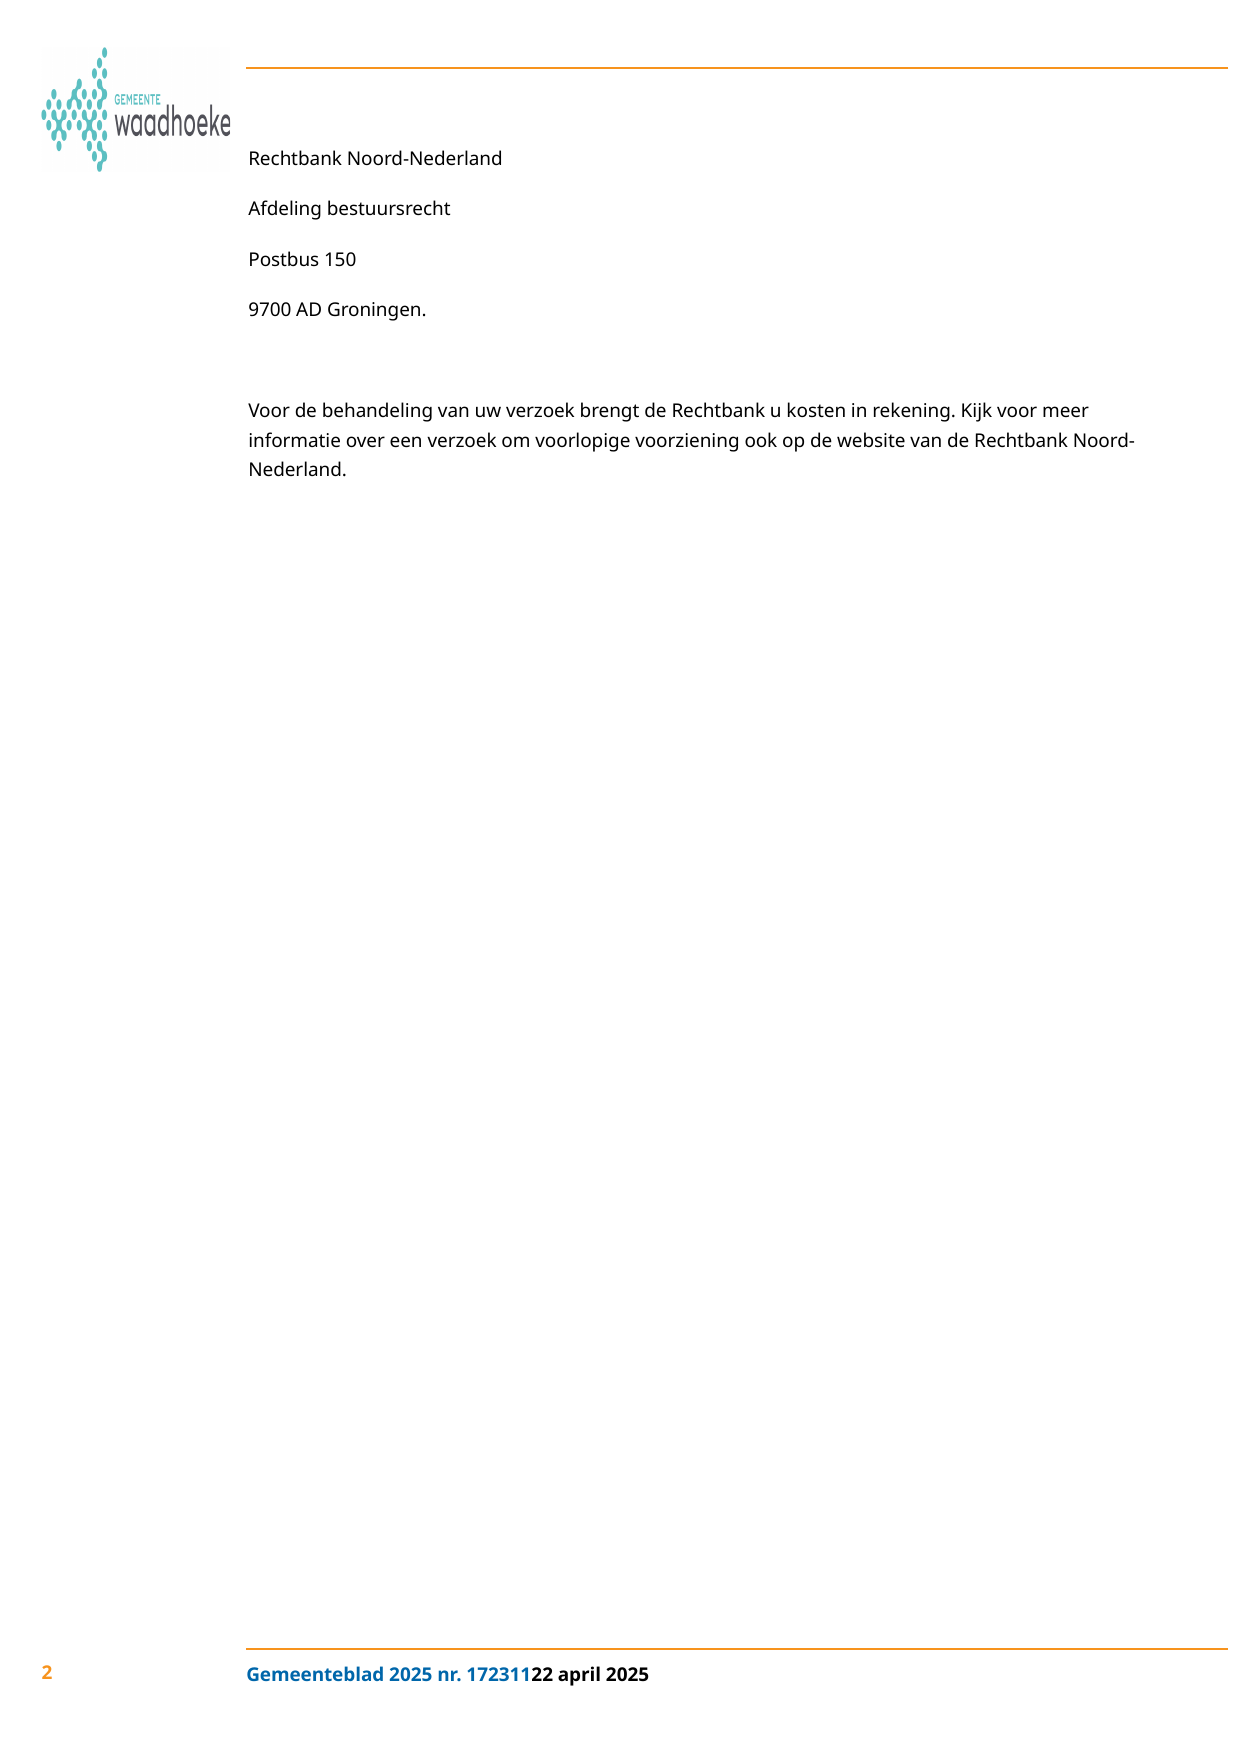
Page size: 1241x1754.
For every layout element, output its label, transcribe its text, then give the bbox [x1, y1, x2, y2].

text 9700 AD Groningen. [248, 296, 1152, 322]
text Voor de behandeling van uw verzoek brengt de Rechtbank u kosten in rekening. Kijk voor meer informatie over een verzoek om voorlopige voorziening ook op de website van de Rechtbank Noord-Nederland. [248, 397, 1152, 482]
text Rechtbank Noord-Nederland [248, 145, 1152, 171]
text Afdeling bestuursrecht [248, 196, 1152, 221]
text Postbus 150 [248, 246, 1152, 272]
picture [41, 47, 231, 172]
